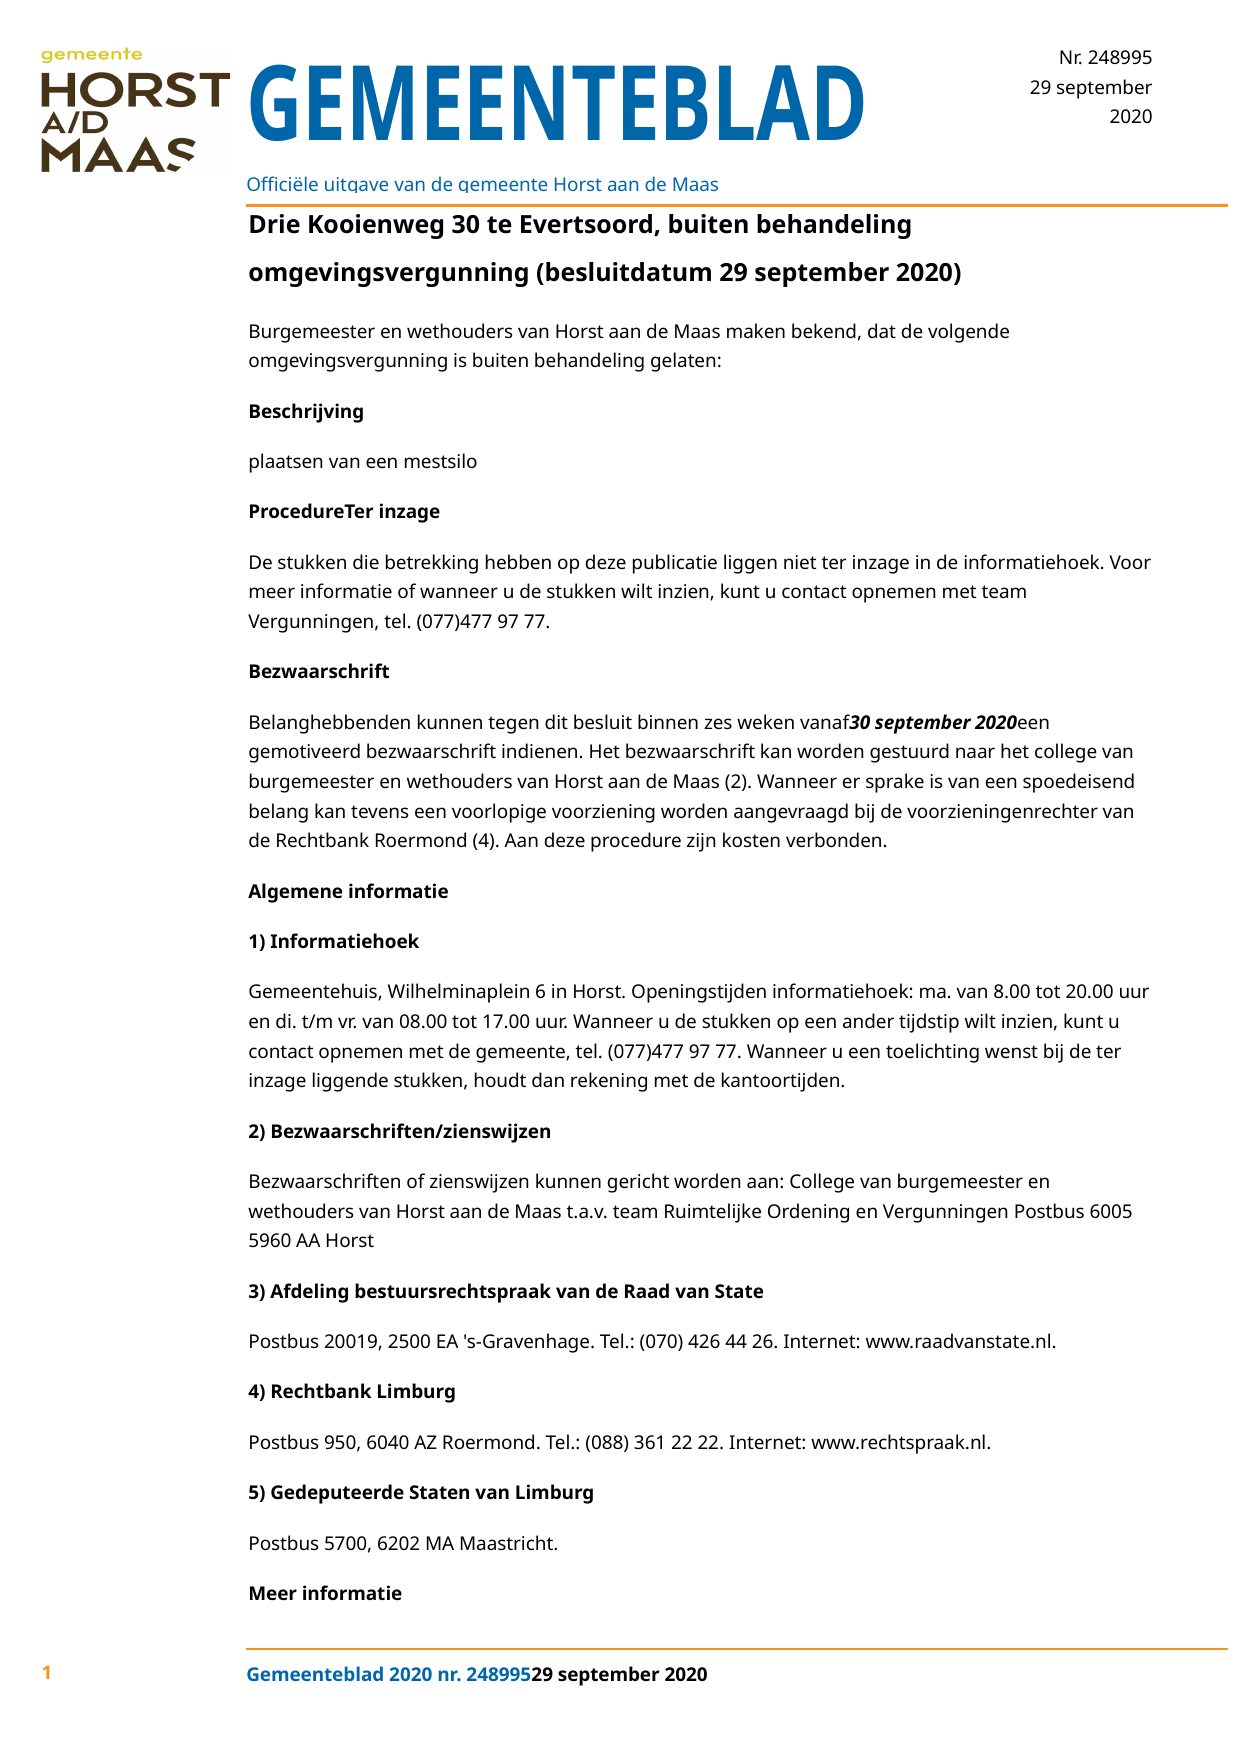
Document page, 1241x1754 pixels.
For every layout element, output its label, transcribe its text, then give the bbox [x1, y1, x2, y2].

text Bezwaarschriften of zienswijzen kunnen gericht worden aan: College van burgemeester en wethouders van Horst aan de Maas t.a.v. team Ruimtelijke Ordening en Vergunningen Postbus 6005 5960 AA Horst [248, 1168, 1152, 1253]
text ProcedureTer inzage [248, 499, 1152, 524]
text Beschrijving [248, 398, 1152, 424]
text plaatsen van een mestsilo [248, 448, 1152, 474]
text 2) Bezwaarschriften/zienswijzen [248, 1118, 1152, 1144]
picture [41, 47, 231, 172]
text 4) Rechtbank Limburg [248, 1379, 1152, 1404]
text Postbus 20019, 2500 EA 's-Gravenhage. Tel.: (070) 426 44 26. Internet: www.raadvanstate.nl. [248, 1328, 1152, 1354]
text Belanghebbenden kunnen tegen dit besluit binnen zes weken vanaf30 september 2020een gemotiveerd bezwaarschrift indienen. Het bezwaarschrift kan worden gestuurd naar het college van burgemeester en wethouders van Horst aan de Maas (2). Wanneer er sprake is van een spoedeisend belang kan tevens een voorlopige voorziening worden aangevraagd bij de voorzieningenrechter van de Rechtbank Roermond (4). Aan deze procedure zijn kosten verbonden. [248, 709, 1152, 853]
text Burgemeester en wethouders van Horst aan de Maas maken bekend, dat de volgende omgevingsvergunning is buiten behandeling gelaten: [248, 318, 1152, 373]
text Bezwaarschrift [248, 659, 1152, 684]
text Meer informatie [248, 1580, 1152, 1606]
text Gemeentehuis, Wilhelminaplein 6 in Horst. Openingstijden informatiehoek: ma. van 8.00 tot 20.00 uur en di. t/m vr. van 08.00 tot 17.00 uur. Wanneer u de stukken op een ander tijdstip wilt inzien, kunt u contact opnemen met de gemeente, tel. (077)477 97 77. Wanneer u een toelichting wenst bij de ter inzage liggende stukken, houdt dan rekening met de kantoortijden. [248, 979, 1152, 1093]
text Postbus 5700, 6202 MA Maastricht. [248, 1530, 1152, 1556]
text Algemene informatie [248, 878, 1152, 904]
text De stukken die betrekking hebben op deze publicatie liggen niet ter inzage in de informatiehoek. Voor meer informatie of wanneer u de stukken wilt inzien, kunt u contact opnemen met team Vergunningen, tel. (077)477 97 77. [248, 549, 1152, 634]
text Drie Kooienweg 30 te Evertsoord, buiten behandeling omgevingsvergunning (besluitdatum 29 september 2020) [248, 207, 1152, 288]
text 5) Gedeputeerde Staten van Limburg [248, 1479, 1152, 1505]
text 1) Informatiehoek [248, 928, 1152, 954]
text Postbus 950, 6040 AZ Roermond. Tel.: (088) 361 22 22. Internet: www.rechtspraak.nl. [248, 1429, 1152, 1455]
text 3) Afdeling bestuursrechtspraak van de Raad van State [248, 1278, 1152, 1304]
